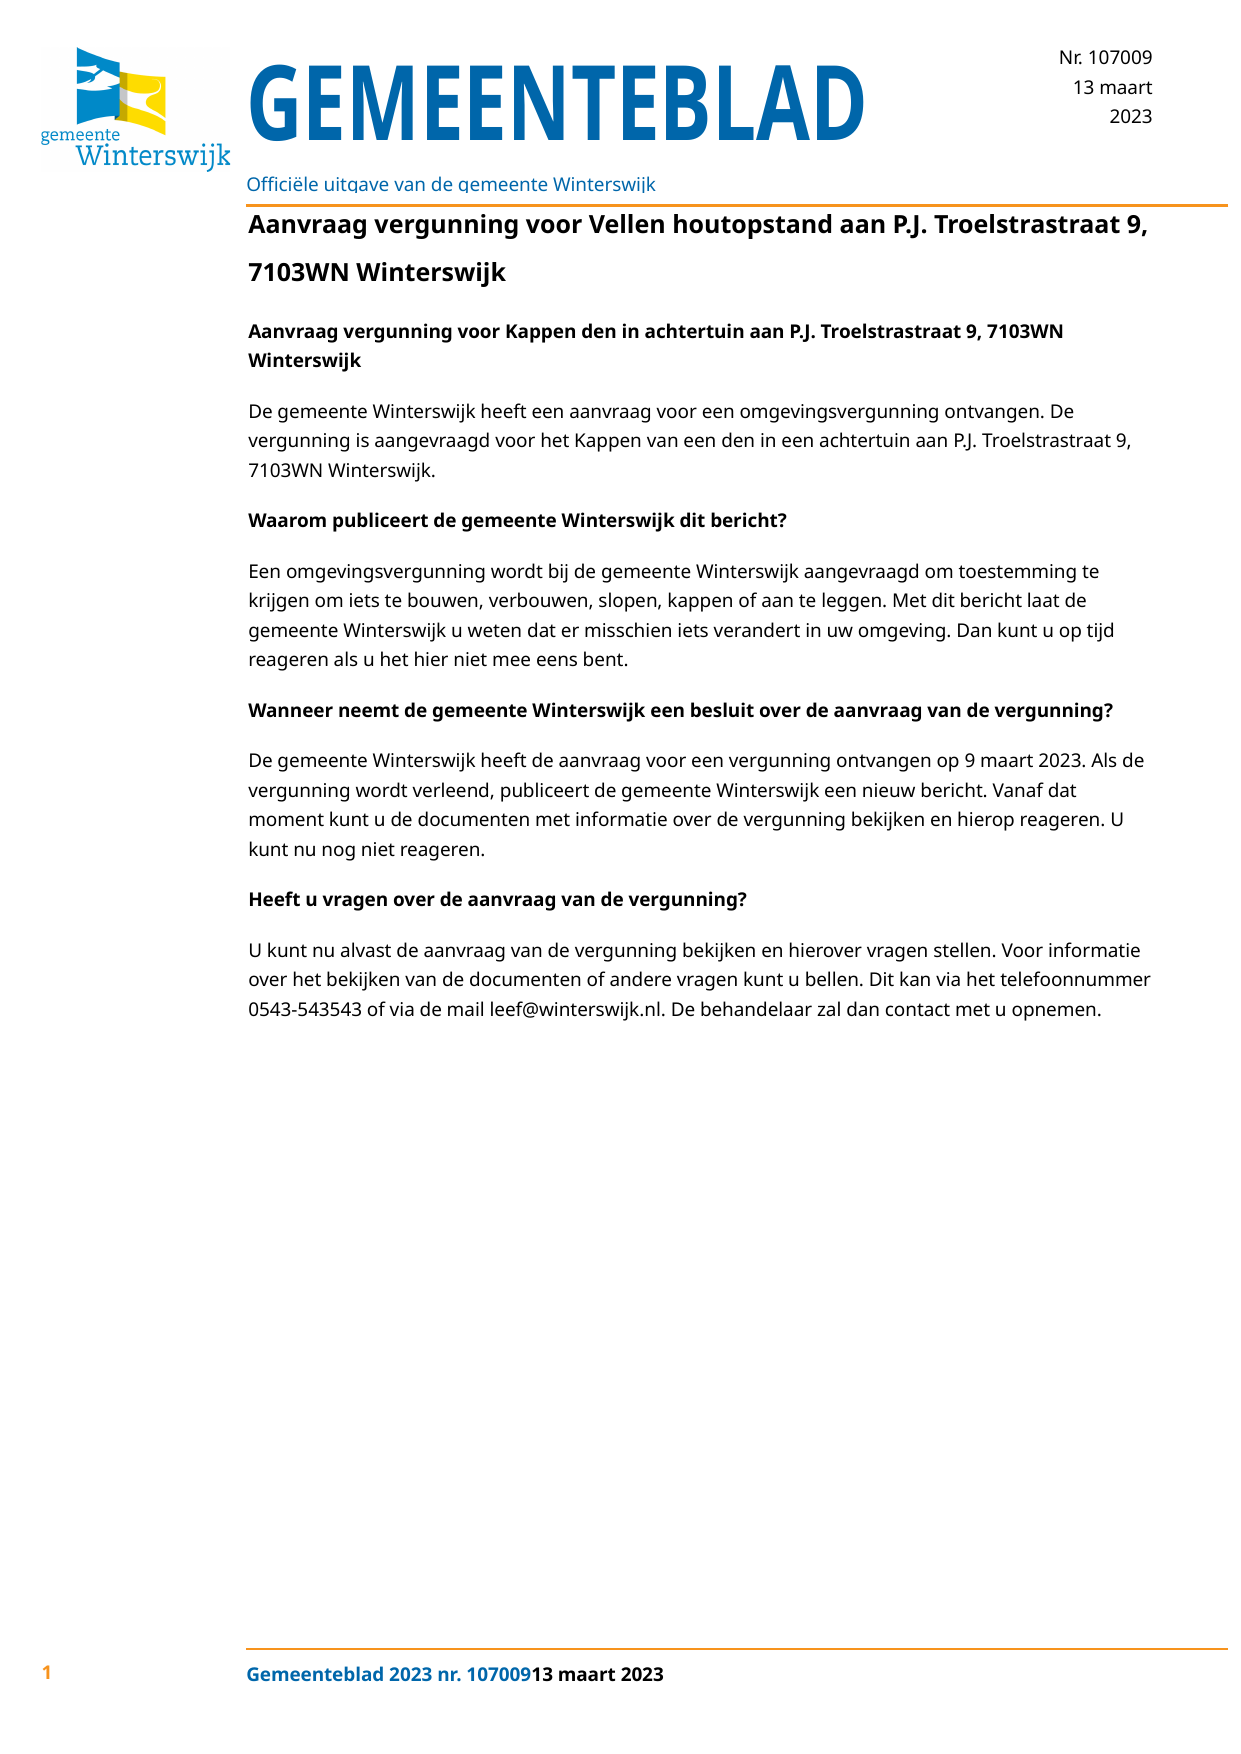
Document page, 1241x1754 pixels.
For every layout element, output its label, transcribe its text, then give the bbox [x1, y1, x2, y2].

text Aanvraag vergunning voor Vellen houtopstand aan P.J. Troelstrastraat 9, 7103WN Winterswijk [248, 207, 1152, 288]
picture [225, 153, 231, 162]
text Een omgevingsvergunning wordt bij de gemeente Winterswijk aangevraagd om toestemming te krijgen om iets te bouwen, verbouwen, slopen, kappen of aan te leggen. Met dit bericht laat de gemeente Winterswijk u weten dat er misschien iets verandert in uw omgeving. Dan kunt u op tijd reageren als u het hier niet mee eens bent. [248, 558, 1152, 672]
text Waarom publiceert de gemeente Winterswijk dit bericht? [248, 507, 1152, 533]
text U kunt nu alvast de aanvraag van de vergunning bekijken en hierover vragen stellen. Voor informatie over het bekijken van de documenten of andere vragen kunt u bellen. Dit kan via het telefoonnummer 0543-543543 of via de mail leef@winterswijk.nl. De behandelaar zal dan contact met u opnemen. [248, 937, 1152, 1022]
text Heeft u vragen over de aanvraag van de vergunning? [248, 887, 1152, 912]
picture [41, 47, 231, 172]
text De gemeente Winterswijk heeft een aanvraag voor een omgevingsvergunning ontvangen. De vergunning is aangevraagd voor het Kappen van een den in een achtertuin aan P.J. Troelstrastraat 9, 7103WN Winterswijk. [248, 398, 1152, 483]
text Wanneer neemt de gemeente Winterswijk een besluit over de aanvraag van de vergunning? [248, 697, 1152, 723]
text Aanvraag vergunning voor Kappen den in achtertuin aan P.J. Troelstrastraat 9, 7103WN Winterswijk [248, 318, 1152, 373]
text De gemeente Winterswijk heeft de aanvraag voor een vergunning ontvangen op 9 maart 2023. Als de vergunning wordt verleend, publiceert de gemeente Winterswijk een nieuw bericht. Vanaf dat moment kunt u de documenten met informatie over de vergunning bekijken en hierop reageren. U kunt nu nog niet reageren. [248, 747, 1152, 862]
